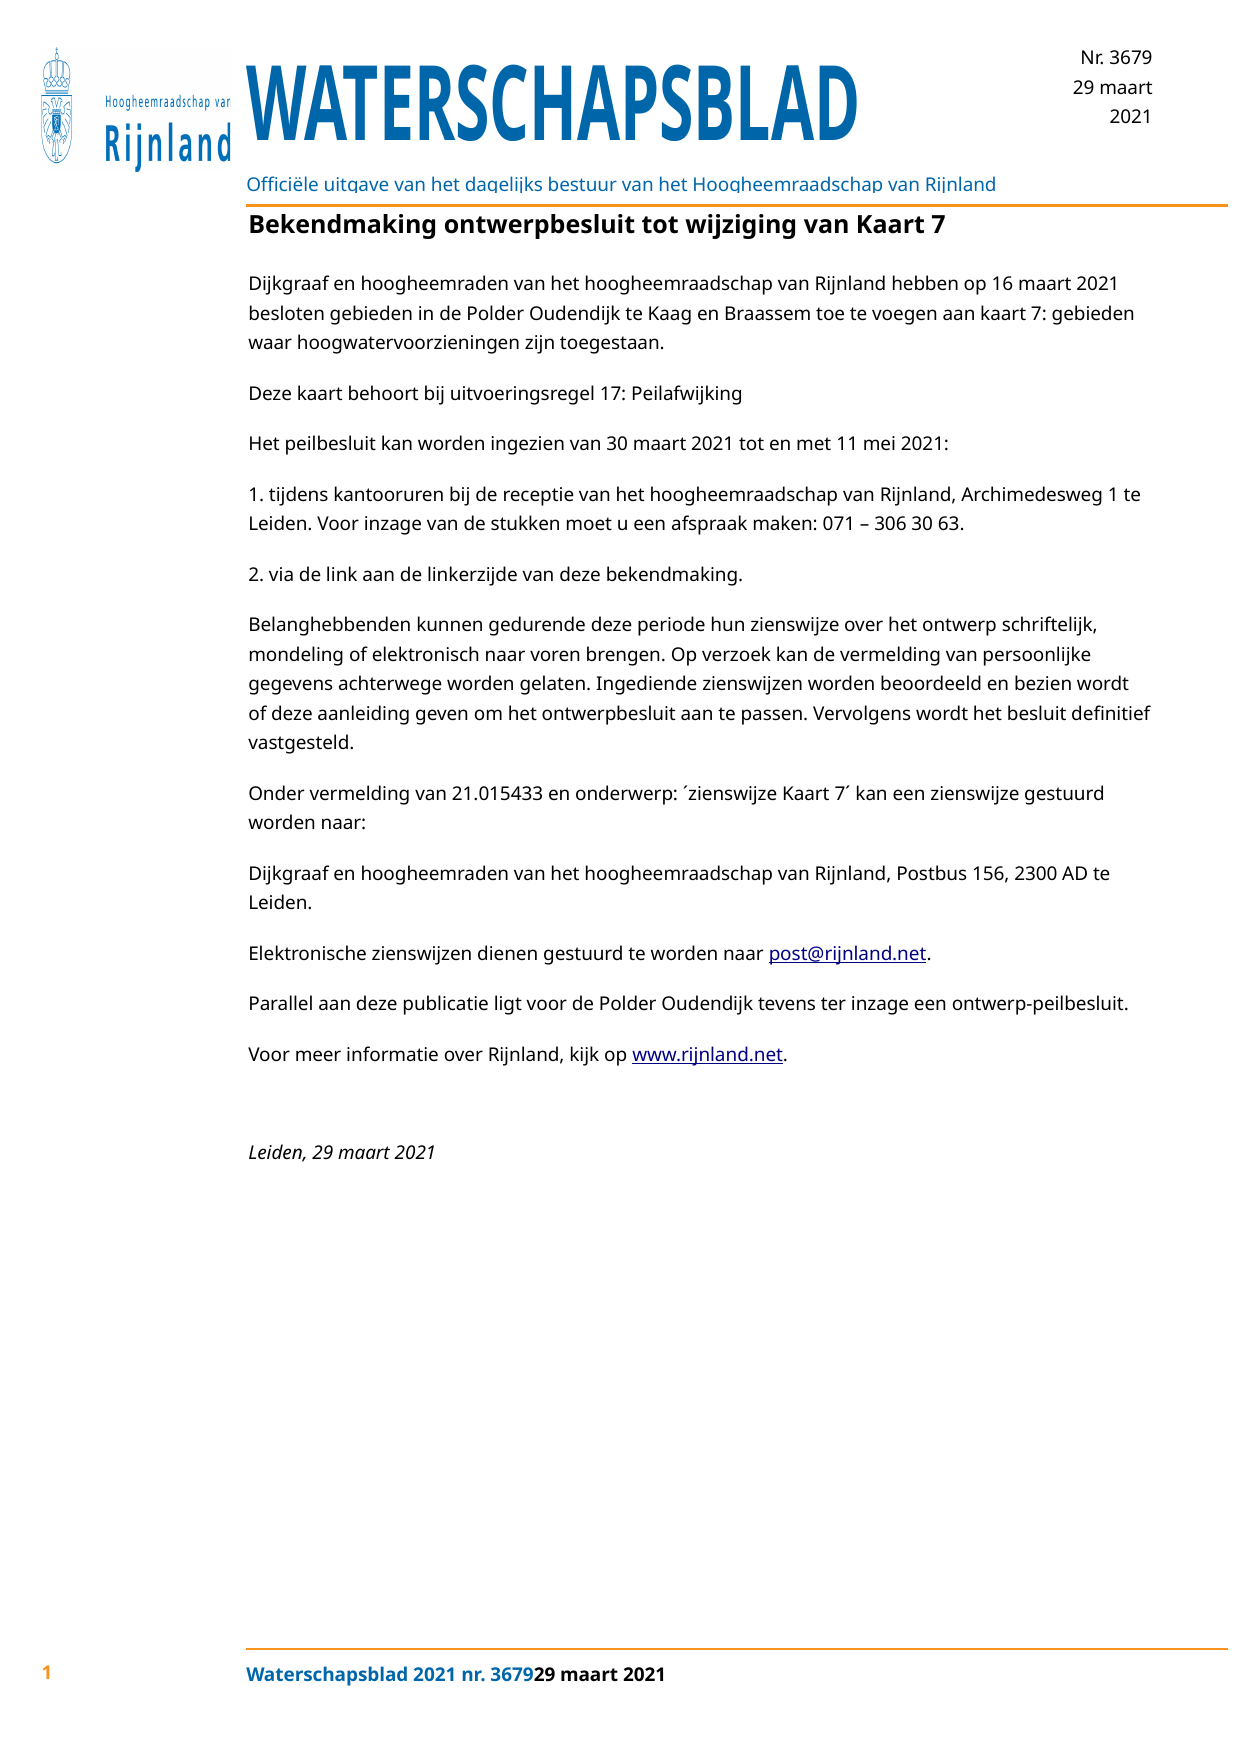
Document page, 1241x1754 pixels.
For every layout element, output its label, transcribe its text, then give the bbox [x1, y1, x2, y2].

text Belanghebbenden kunnen gedurende deze periode hun zienswijze over het ontwerp schriftelijk, mondeling of elektronisch naar voren brengen. Op verzoek kan de vermelding van persoonlijke gegevens achterwege worden gelaten. Ingediende zienswijzen worden beoordeeld en bezien wordt of deze aanleiding geven om het ontwerpbesluit aan te passen. Vervolgens wordt het besluit definitief vastgesteld. [248, 611, 1152, 755]
picture [41, 47, 231, 172]
text Dijkgraaf en hoogheemraden van het hoogheemraadschap van Rijnland hebben op 16 maart 2021 besloten gebieden in de Polder Oudendijk te Kaag en Braassem toe te voegen aan kaart 7: gebieden waar hoogwatervoorzieningen zijn toegestaan. [248, 270, 1152, 355]
text 1. tijdens kantooruren bij de receptie van het hoogheemraadschap van Rijnland, Archimedesweg 1 te Leiden. Voor inzage van de stukken moet u een afspraak maken: 071 – 306 30 63. [248, 481, 1152, 536]
text Elektronische zienswijzen dienen gestuurd te worden naar post@rijnland.net. [248, 940, 1152, 966]
text Parallel aan deze publicatie ligt voor de Polder Oudendijk tevens ter inzage een ontwerp-peilbesluit. [248, 990, 1152, 1016]
text Dijkgraaf en hoogheemraden van het hoogheemraadschap van Rijnland, Postbus 156, 2300 AD te Leiden. [248, 860, 1152, 915]
text Leiden, 29 maart 2021 [248, 1139, 1152, 1165]
text Bekendmaking ontwerpbesluit tot wijziging van Kaart 7 [248, 207, 1152, 241]
text Het peilbesluit kan worden ingezien van 30 maart 2021 tot en met 11 mei 2021: [248, 430, 1152, 456]
text Deze kaart behoort bij uitvoeringsregel 17: Peilafwijking [248, 380, 1152, 406]
text Voor meer informatie over Rijnland, kijk op www.rijnland.net. [248, 1041, 1152, 1066]
text 2. via de link aan de linkerzijde van deze bekendmaking. [248, 561, 1152, 586]
text Onder vermelding van 21.015433 en onderwerp: ´zienswijze Kaart 7´ kan een zienswijze gestuurd worden naar: [248, 780, 1152, 835]
